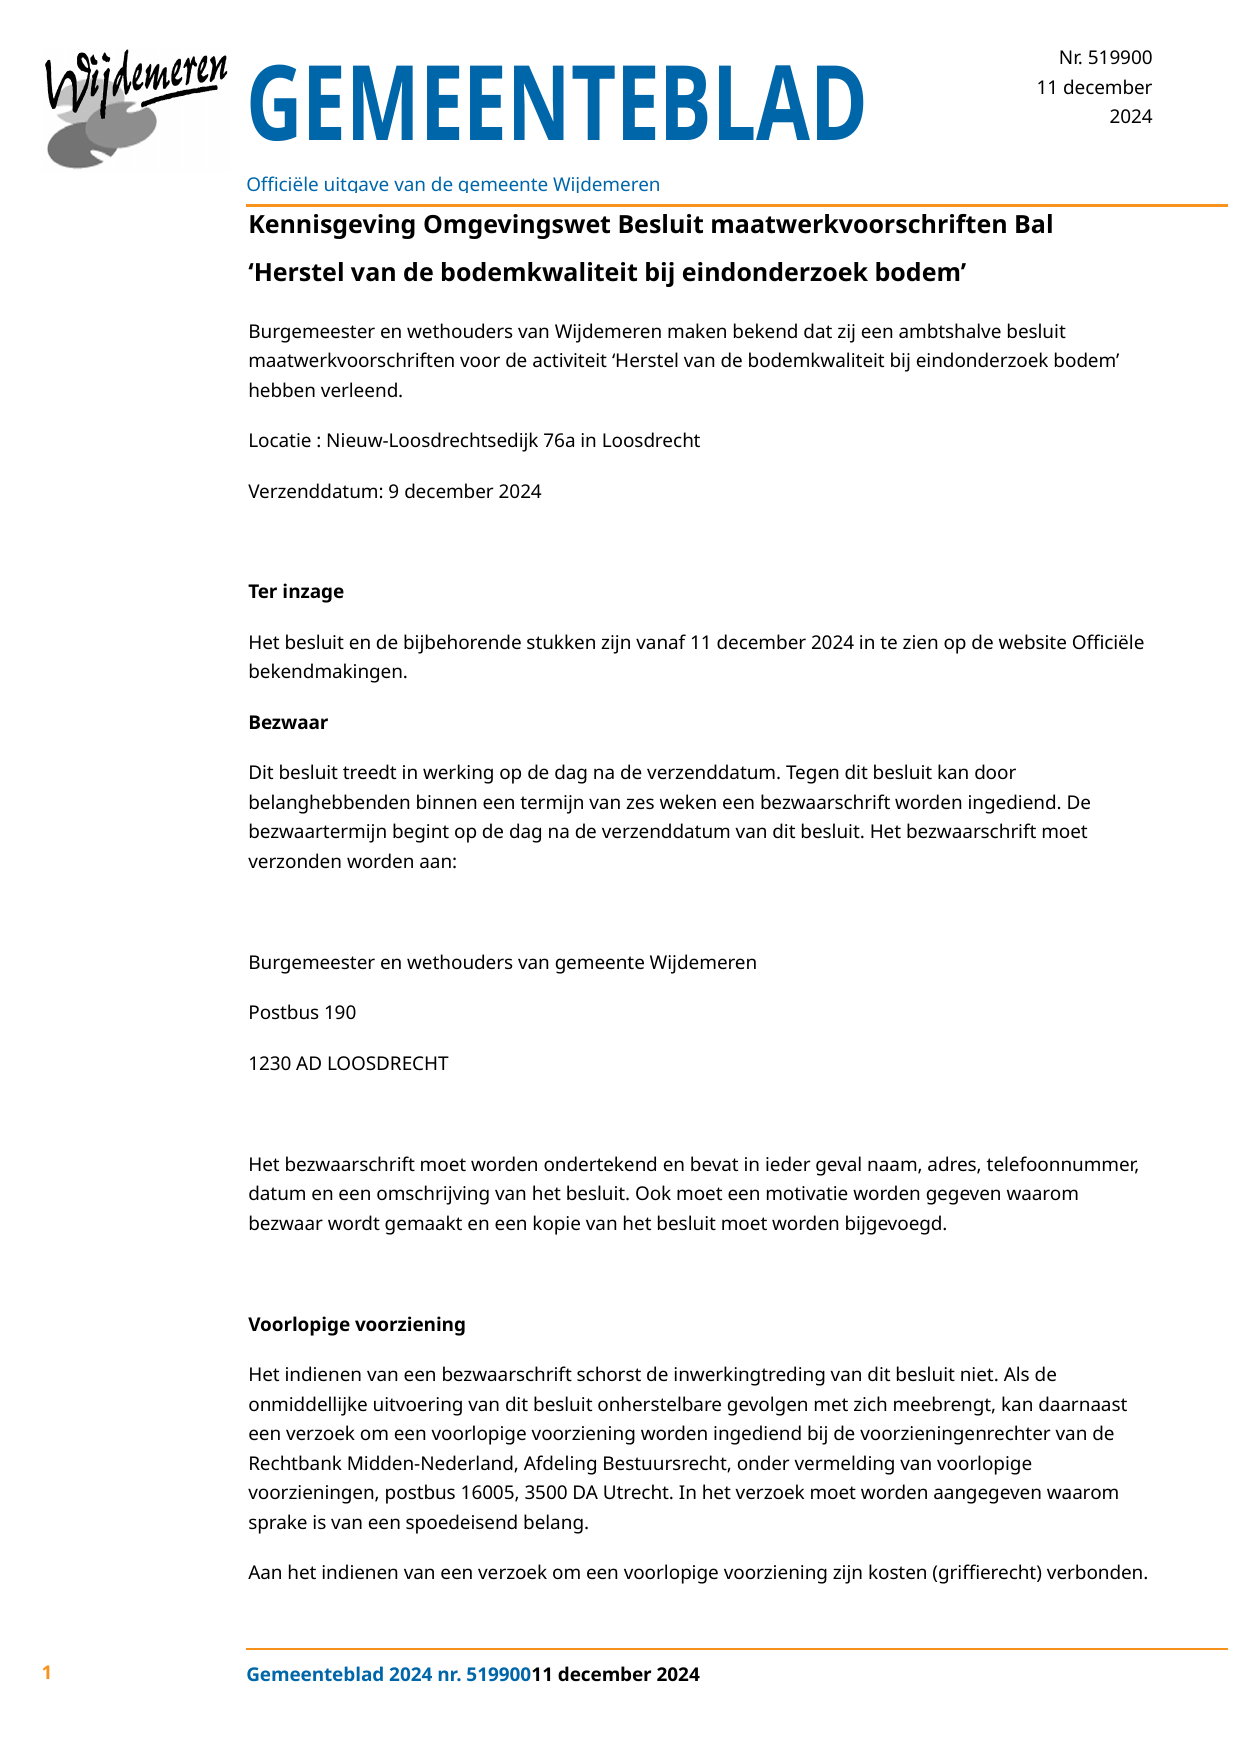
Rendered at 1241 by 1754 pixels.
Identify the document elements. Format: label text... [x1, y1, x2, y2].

text Verzenddatum: 9 december 2024 [248, 478, 1152, 504]
text Dit besluit treedt in werking op de dag na de verzenddatum. Tegen dit besluit kan door belanghebbenden binnen een termijn van zes weken een bezwaarschrift worden ingediend. De bezwaartermijn begint op de dag na de verzenddatum van dit besluit. Het bezwaarschrift moet verzonden worden aan: [248, 759, 1152, 874]
text Locatie : Nieuw-Loosdrechtsedijk 76a in Loosdrecht [248, 427, 1152, 453]
picture [41, 47, 231, 172]
text Het besluit en de bijbehorende stukken zijn vanaf 11 december 2024 in te zien op de website Officiële bekendmakingen. [248, 629, 1152, 684]
text Bezwaar [248, 709, 1152, 735]
text 1230 AD LOOSDRECHT [248, 1050, 1152, 1076]
text Burgemeester en wethouders van Wijdemeren maken bekend dat zij een ambtshalve besluit maatwerkvoorschriften voor de activiteit ‘Herstel van de bodemkwaliteit bij eindonderzoek bodem’ hebben verleend. [248, 318, 1152, 403]
text Burgemeester en wethouders van gemeente Wijdemeren [248, 949, 1152, 975]
text Ter inzage [248, 579, 1152, 604]
text Het indienen van een bezwaarschrift schorst de inwerkingtreding van dit besluit niet. Als de onmiddellijke uitvoering van dit besluit onherstelbare gevolgen met zich meebrengt, kan daarnaast een verzoek om een voorlopige voorziening worden ingediend bij de voorzieningenrechter van de Rechtbank Midden-Nederland, Afdeling Bestuursrecht, onder vermelding van voorlopige voorzieningen, postbus 16005, 3500 DA Utrecht. In het verzoek moet worden aangegeven waarom sprake is van een spoedeisend belang. [248, 1361, 1152, 1535]
text Kennisgeving Omgevingswet Besluit maatwerkvoorschriften Bal ‘Herstel van de bodemkwaliteit bij eindonderzoek bodem’ [248, 207, 1152, 288]
text Voorlopige voorziening [248, 1311, 1152, 1337]
text Postbus 190 [248, 999, 1152, 1025]
text Aan het indienen van een verzoek om een voorlopige voorziening zijn kosten (griffierecht) verbonden. [248, 1559, 1152, 1585]
text Het bezwaarschrift moet worden ondertekend en bevat in ieder geval naam, adres, telefoonnummer, datum en een omschrijving van het besluit. Ook moet een motivatie worden gegeven waarom bezwaar wordt gemaakt en een kopie van het besluit moet worden bijgevoegd. [248, 1151, 1152, 1236]
